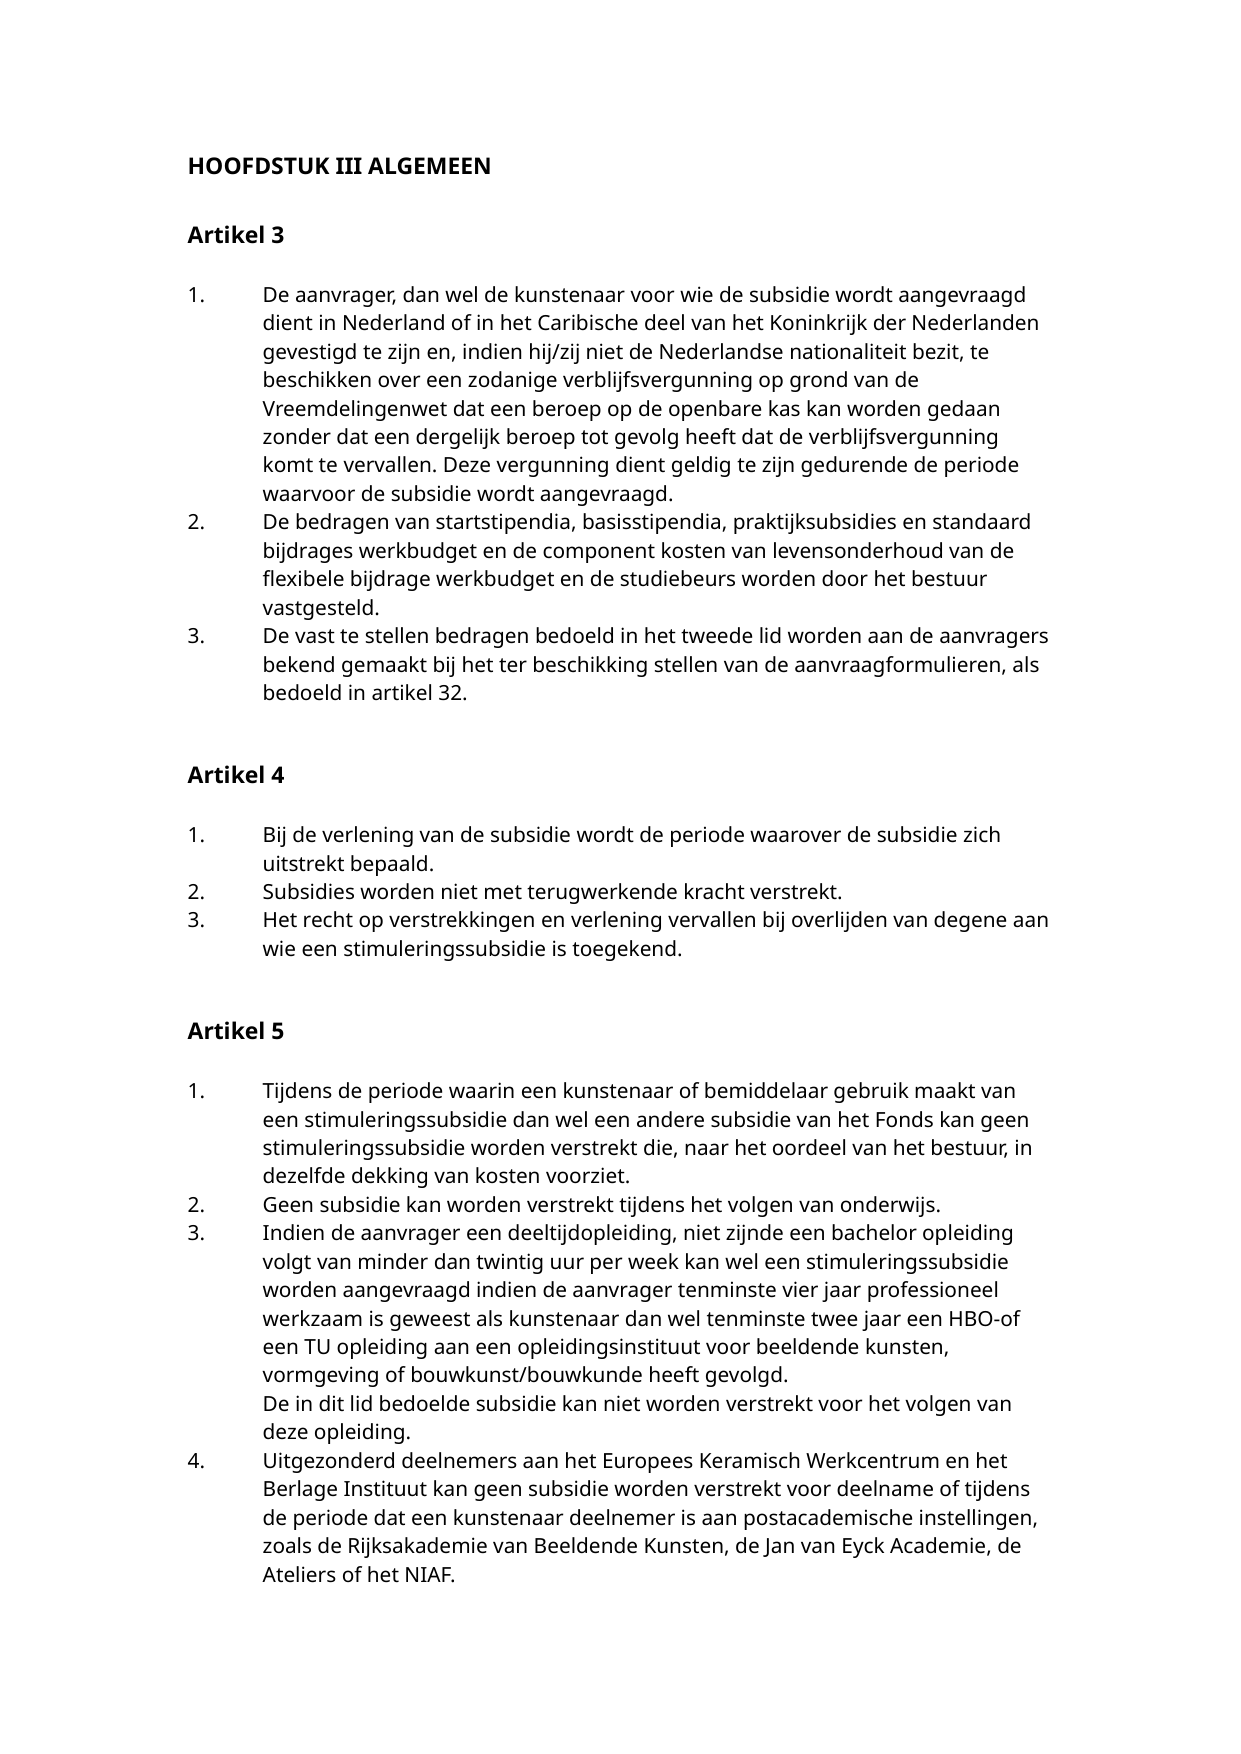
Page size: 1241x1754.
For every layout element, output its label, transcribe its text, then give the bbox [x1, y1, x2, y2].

subtitle Artikel 3 [187, 219, 1053, 250]
list De aanvrager, dan wel de kunstenaar voor wie de subsidie wordt aangevraagd dient in Nederland of in het Caribische deel van het Koninkrijk der Nederlanden gevestigd te zijn en, indien hij/zij niet de Nederlandse nationaliteit bezit, te beschikken over een zodanige verblijfsvergunning op grond van de Vreemdelingenwet dat een beroep op de openbare kas kan worden gedaan zonder dat een dergelijk beroep tot gevolg heeft dat de verblijfsvergunning komt te vervallen. Deze vergunning dient geldig te zijn gedurende de periode waarvoor de subsidie wordt aangevraagd. [187, 280, 1053, 507]
list De vast te stellen bedragen bedoeld in het tweede lid worden aan de aanvragers bekend gemaakt bij het ter beschikking stellen van de aanvraagformulieren, als bedoeld in artikel 32. [187, 621, 1053, 707]
list Tijdens de periode waarin een kunstenaar of bemiddelaar gebruik maakt van een stimuleringssubsidie dan wel een andere subsidie van het Fonds kan geen stimuleringssubsidie worden verstrekt die, naar het oordeel van het bestuur, in dezelfde dekking van kosten voorziet. [187, 1076, 1053, 1190]
subtitle Artikel 4 [187, 759, 1053, 790]
list Indien de aanvrager een deeltijdopleiding, niet zijnde een bachelor opleiding volgt van minder dan twintig uur per week kan wel een stimuleringssubsidie worden aangevraagd indien de aanvrager tenminste vier jaar professioneel werkzaam is geweest als kunstenaar dan wel tenminste twee jaar een HBO-of een TU opleiding aan een opleidingsinstituut voor beeldende kunsten, vormgeving of bouwkunst/bouwkunde heeft gevolgd. [187, 1218, 1053, 1389]
list De bedragen van startstipendia, basisstipendia, praktijksubsidies en standaard bijdrages werkbudget en de component kosten van levensonderhoud van de flexibele bijdrage werkbudget en de studiebeurs worden door het bestuur vastgesteld. [187, 507, 1053, 621]
list Het recht op verstrekkingen en verlening vervallen bij overlijden van degene aan wie een stimuleringssubsidie is toegekend. [187, 906, 1053, 962]
list Bij de verlening van de subsidie wordt de periode waarover de subsidie zich uitstrekt bepaald. [187, 820, 1053, 877]
list Uitgezonderd deelnemers aan het Europees Keramisch Werkcentrum en het Berlage Instituut kan geen subsidie worden verstrekt voor deelname of tijdens de periode dat een kunstenaar deelnemer is aan postacademische instellingen, zoals de Rijksakademie van Beeldende Kunsten, de Jan van Eyck Academie, de Ateliers of het NIAF. [187, 1446, 1053, 1588]
list Geen subsidie kan worden verstrekt tijdens het volgen van onderwijs. [187, 1190, 1053, 1218]
subtitle Artikel 5 [187, 1015, 1053, 1046]
list De in dit lid bedoelde subsidie kan niet worden verstrekt voor het volgen van deze opleiding. [187, 1389, 1053, 1446]
list Subsidies worden niet met terugwerkende kracht verstrekt. [187, 877, 1053, 906]
subtitle HOOFDSTUK III ALGEMEEN [187, 150, 1053, 181]
